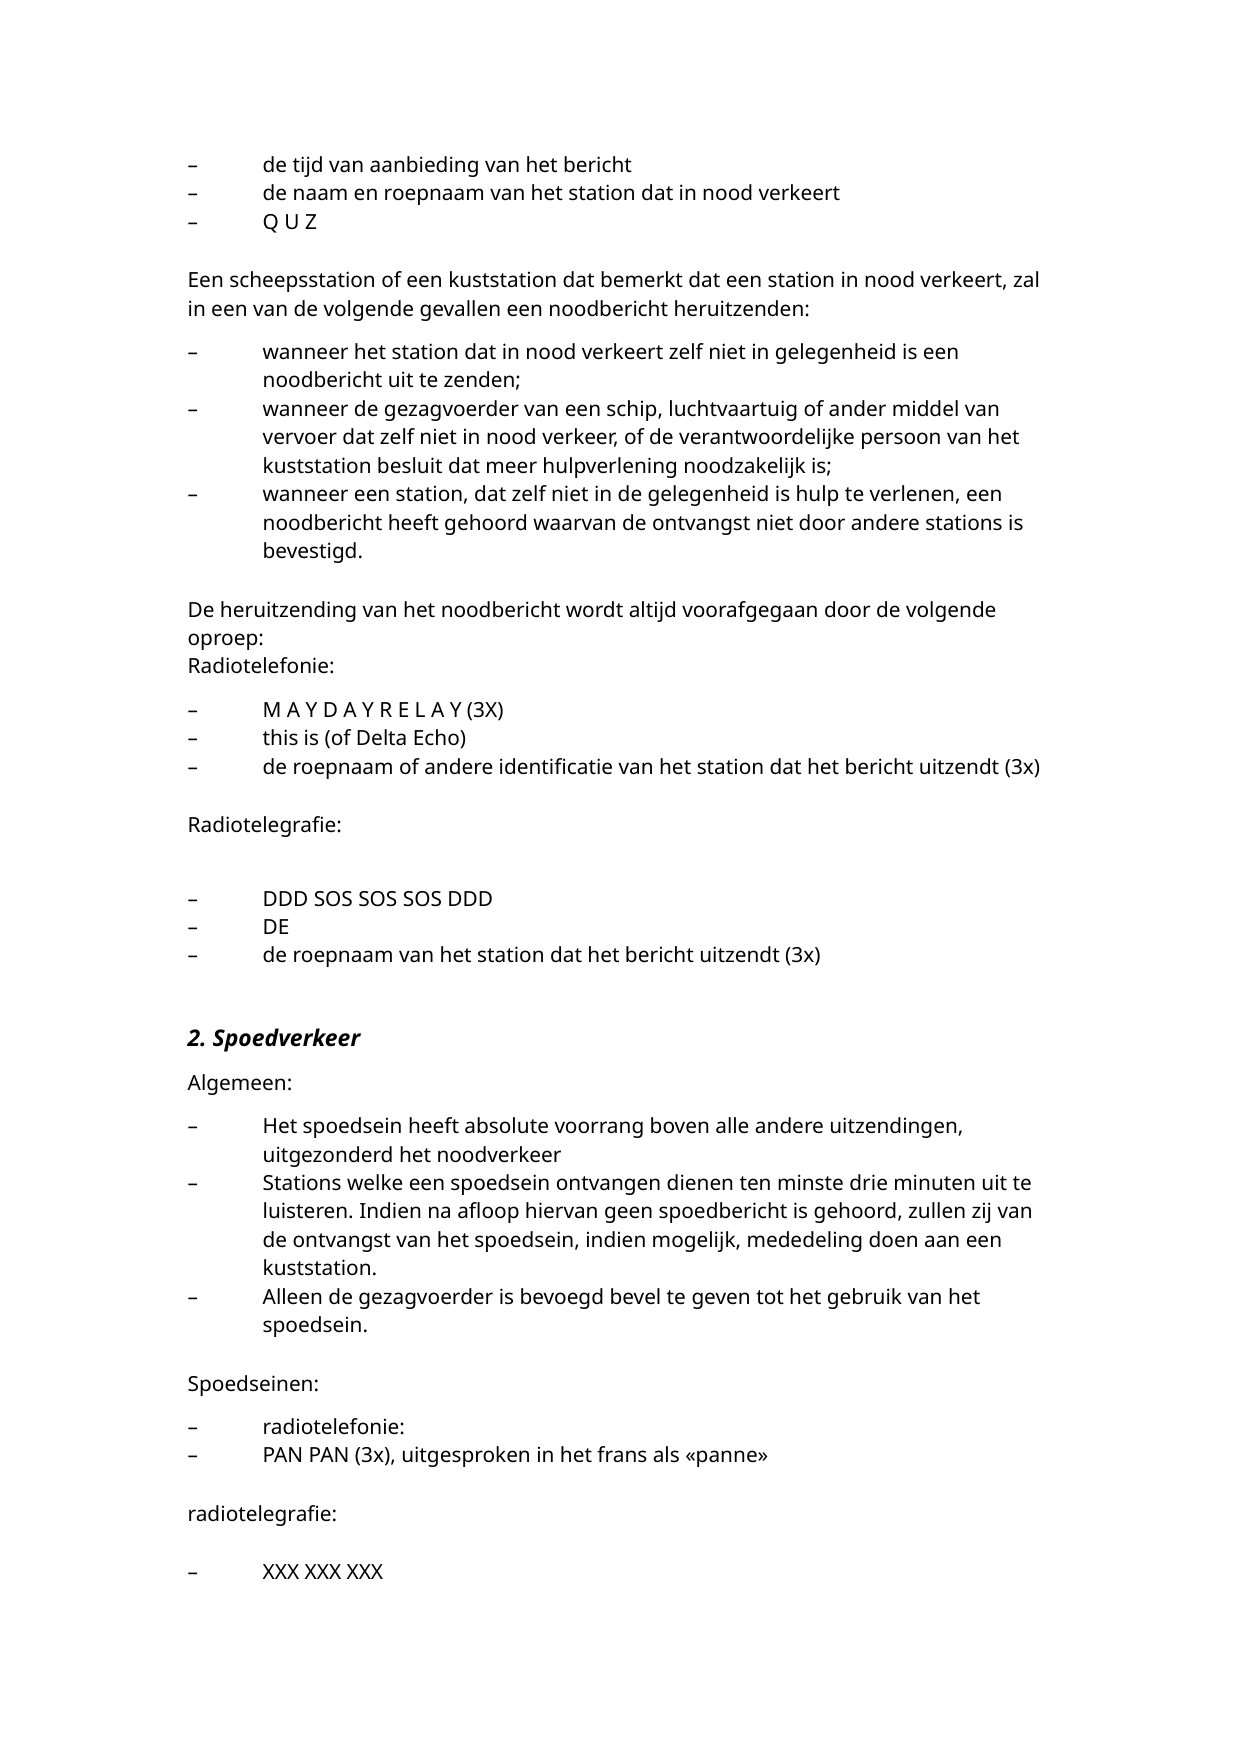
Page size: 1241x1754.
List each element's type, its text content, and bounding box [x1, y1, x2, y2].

text Een scheepsstation of een kuststation dat bemerkt dat een station in nood verkeert, zal in een van de volgende gevallen een noodbericht heruitzenden: [187, 265, 1053, 322]
list Q U Z [187, 207, 1053, 235]
list de roepnaam van het station dat het bericht uitzendt (3x) [187, 941, 1053, 969]
list PAN PAN (3x), uitgesproken in het frans als «panne» [187, 1441, 1053, 1469]
list Het spoedsein heeft absolute voorrang boven alle andere uitzendingen, uitgezonderd het noodverkeer [187, 1111, 1053, 1168]
list wanneer een station, dat zelf niet in de gelegenheid is hulp te verlenen, een noodbericht heeft gehoord waarvan de ontvangst niet door andere stations is bevestigd. [187, 479, 1053, 565]
list Stations welke een spoedsein ontvangen dienen ten minste drie minuten uit te luisteren. Indien na afloop hiervan geen spoedbericht is gehoord, zullen zij van de ontvangst van het spoedsein, indien mogelijk, mededeling doen aan een kuststation. [187, 1168, 1053, 1282]
text Radiotelegrafie: [187, 810, 1053, 839]
list M A Y D A Y R E L A Y (3X) [187, 695, 1053, 723]
subtitle 2. Spoedverkeer [187, 1022, 1053, 1053]
text Spoedseinen: [187, 1369, 1053, 1397]
list DE [187, 912, 1053, 941]
text De heruitzending van het noodbericht wordt altijd voorafgegaan door de volgende oproep: [187, 595, 1053, 652]
text Algemeen: [187, 1068, 1053, 1096]
list XXX XXX XXX [187, 1557, 1053, 1586]
list wanneer het station dat in nood verkeert zelf niet in gelegenheid is een noodbericht uit te zenden; [187, 337, 1053, 394]
list de naam en roepnaam van het station dat in nood verkeert [187, 178, 1053, 207]
list DDD SOS SOS SOS DDD [187, 884, 1053, 912]
list radiotelefonie: [187, 1412, 1053, 1441]
list Alleen de gezagvoerder is bevoegd bevel te geven tot het gebruik van het spoedsein. [187, 1282, 1053, 1339]
list wanneer de gezagvoerder van een schip, luchtvaartuig of ander middel van vervoer dat zelf niet in nood verkeer, of de verantwoordelijke persoon van het kuststation besluit dat meer hulpverlening noodzakelijk is; [187, 394, 1053, 479]
text radiotelegrafie: [187, 1499, 1053, 1527]
list this is (of Delta Echo) [187, 723, 1053, 752]
list de tijd van aanbieding van het bericht [187, 150, 1053, 178]
text Radiotelefonie: [187, 652, 1053, 680]
list de roepnaam of andere identificatie van het station dat het bericht uitzendt (3x) [187, 752, 1053, 780]
